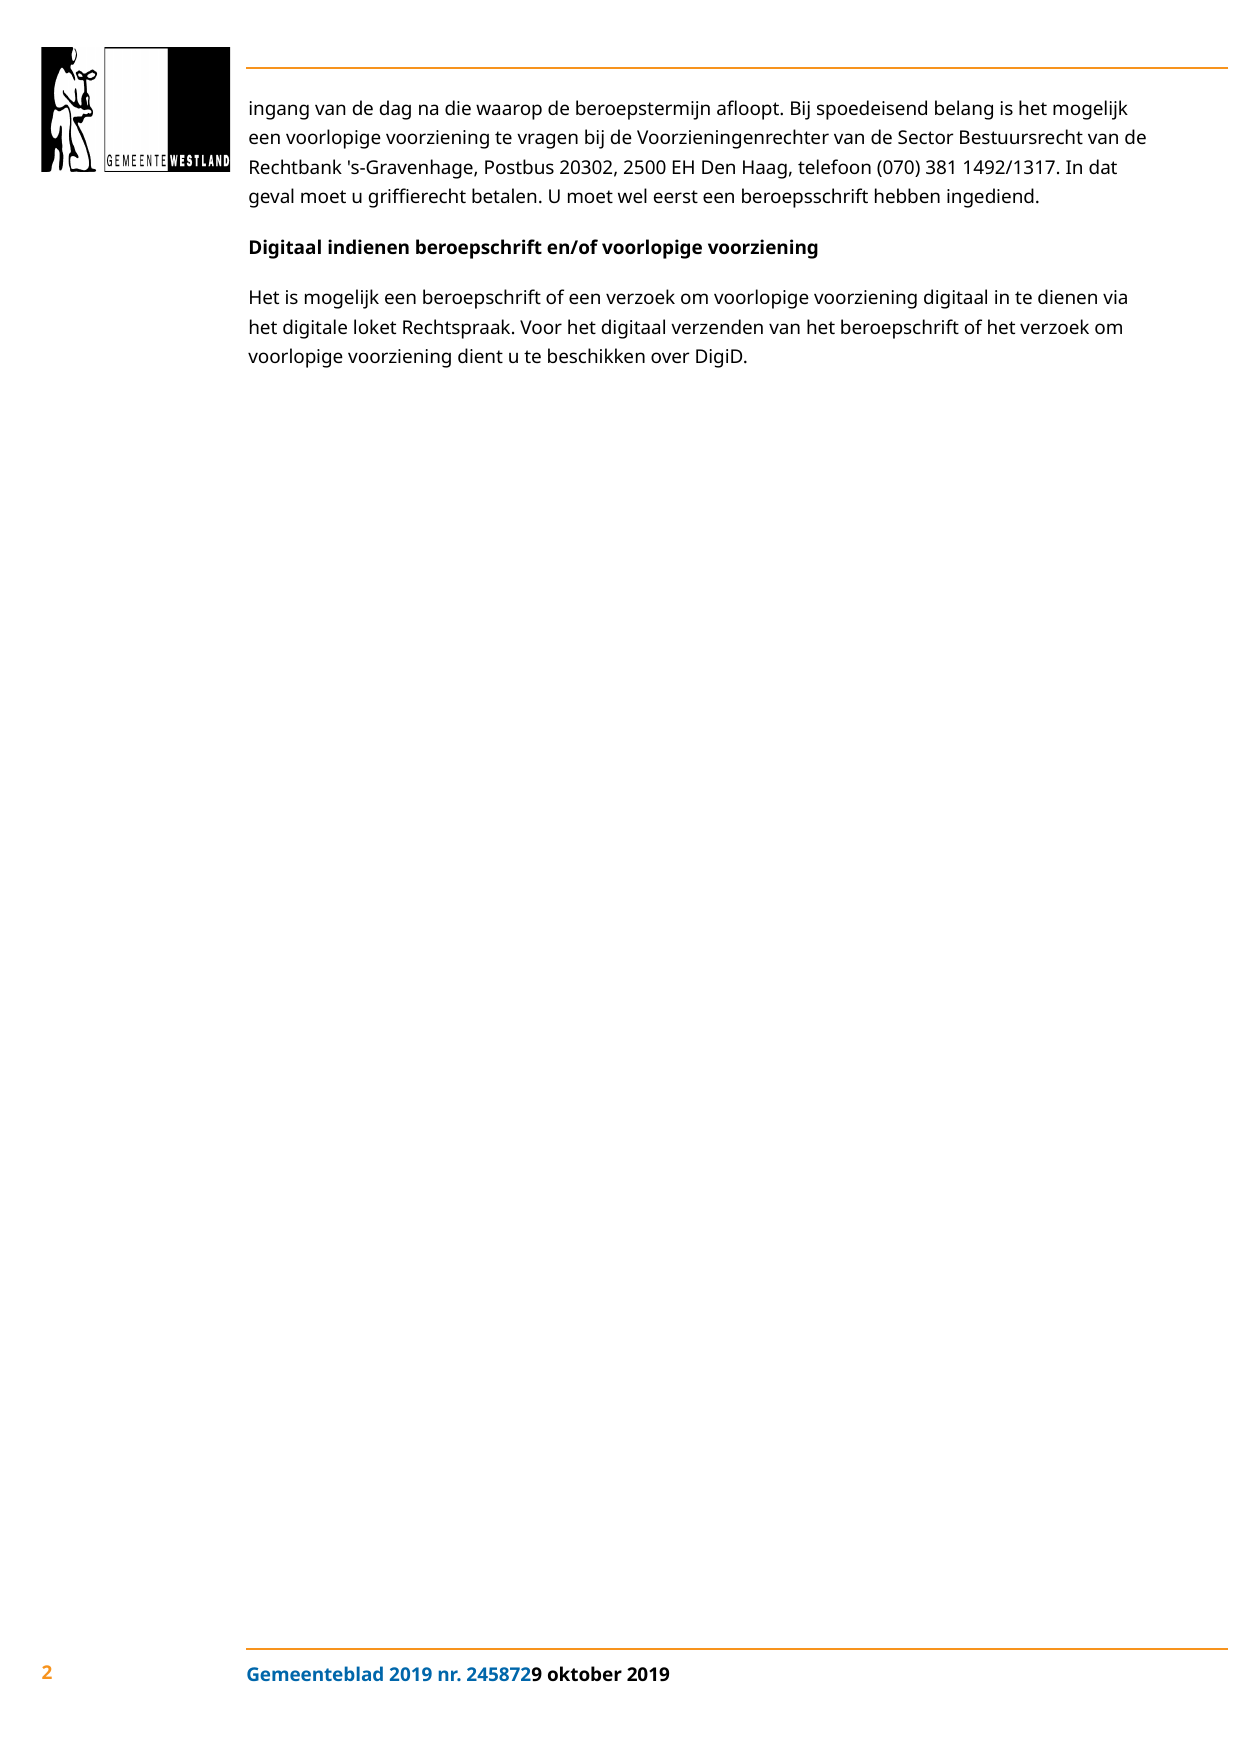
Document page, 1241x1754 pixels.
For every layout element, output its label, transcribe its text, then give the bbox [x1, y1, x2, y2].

text Het is mogelijk een beroepschrift of een verzoek om voorlopige voorziening digitaal in te dienen via het digitale loket Rechtspraak. Voor het digitaal verzenden van het beroepschrift of het verzoek om voorlopige voorziening dient u te beschikken over DigiD. [248, 284, 1152, 369]
text Digitaal indienen beroepschrift en/of voorlopige voorziening [248, 234, 1152, 260]
text ingang van de dag na die waarop de beroepstermijn afloopt. Bij spoedeisend belang is het mogelijk een voorlopige voorziening te vragen bij de Voorzieningenrechter van de Sector Bestuursrecht van de Rechtbank 's-Gravenhage, Postbus 20302, 2500 EH Den Haag, telefoon (070) 381 1492/1317. In dat geval moet u griffierecht betalen. U moet wel eerst een beroepsschrift hebben ingediend. [248, 95, 1152, 209]
picture [41, 47, 231, 172]
